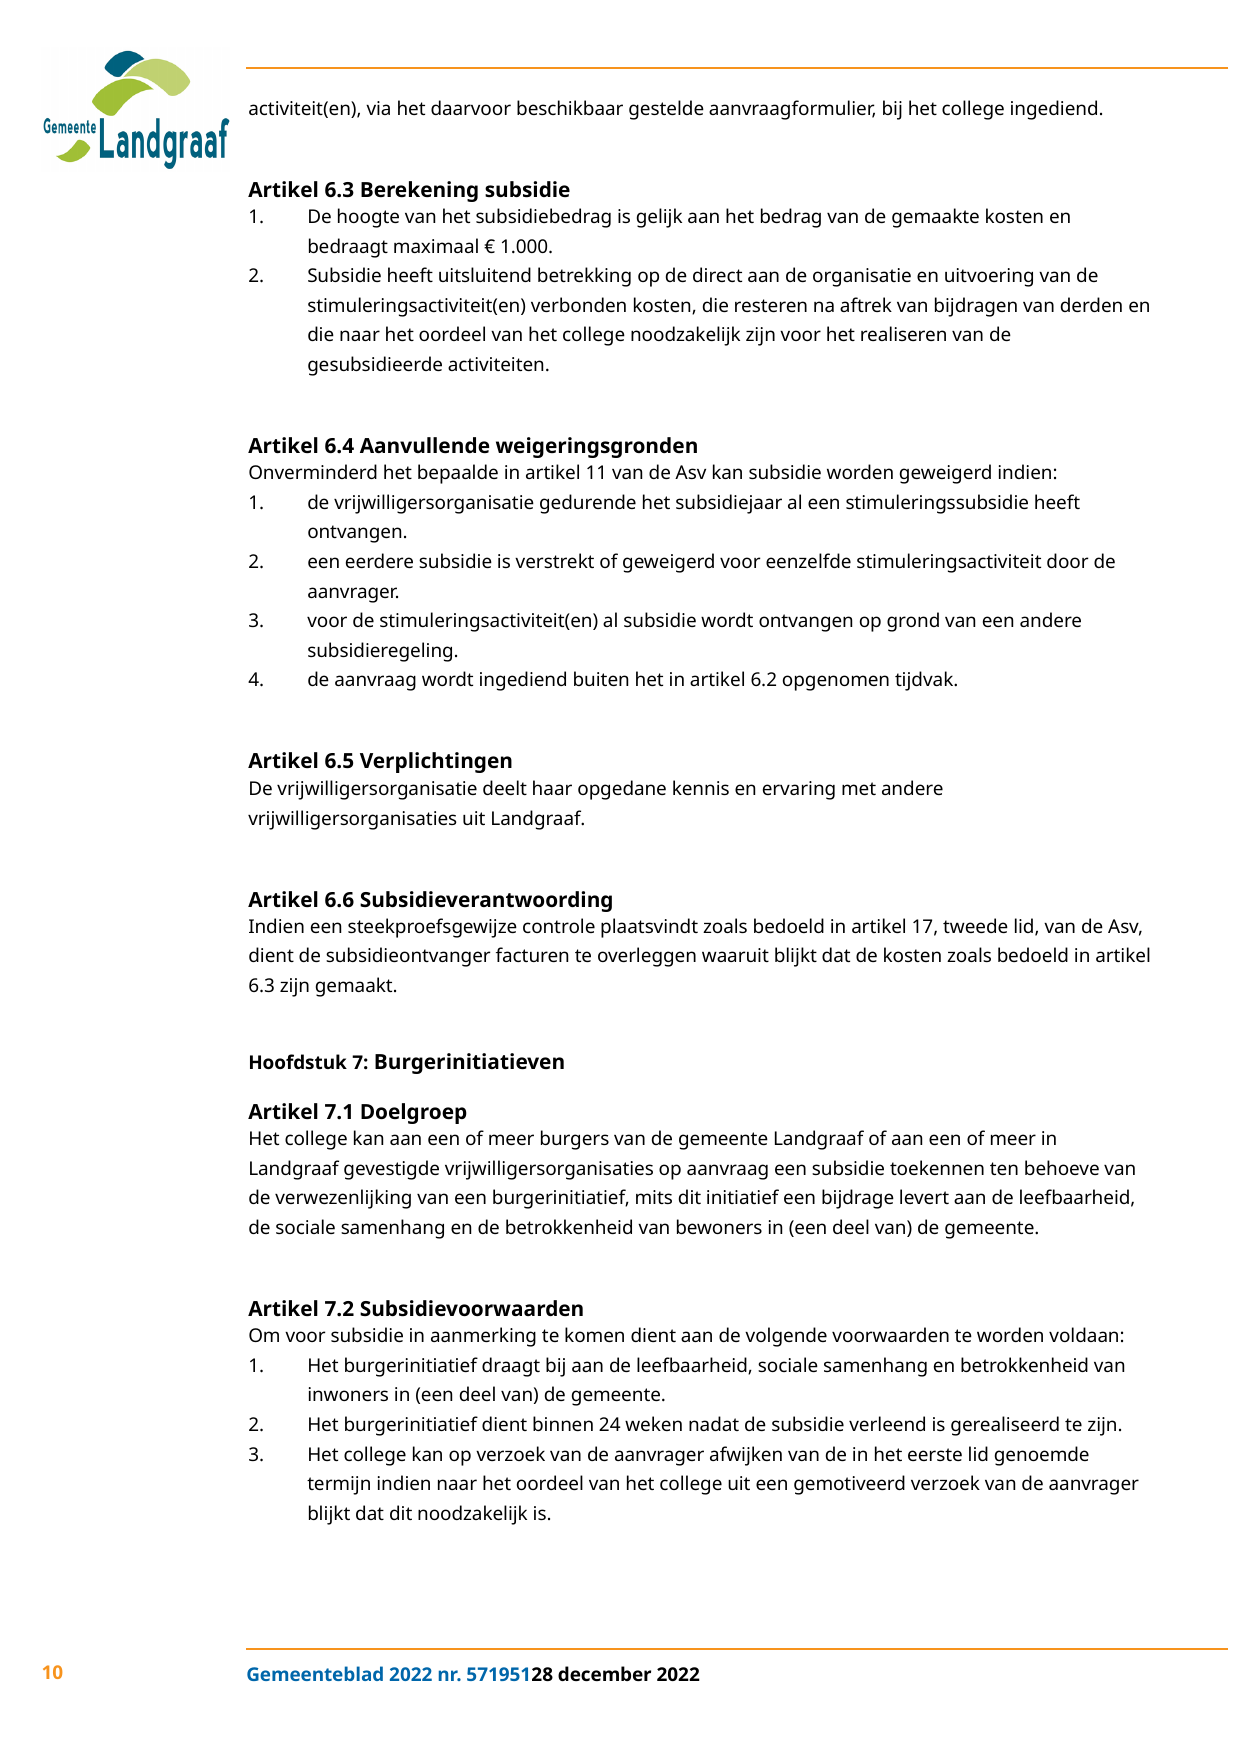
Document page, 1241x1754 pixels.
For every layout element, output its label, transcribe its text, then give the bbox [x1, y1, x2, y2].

list een eerdere subsidie is verstrekt of geweigerd voor eenzelfde stimuleringsactiviteit door de aanvrager. [248, 548, 1152, 604]
list Het burgerinitiatief dient binnen 24 weken nadat de subsidie verleend is gerealiseerd te zijn. [248, 1411, 1152, 1437]
text Artikel 7.1 Doelgroep [248, 1097, 1152, 1125]
text Onverminderd het bepaalde in artikel 11 van de Asv kan subsidie worden geweigerd indien: [248, 459, 1152, 485]
list voor de stimuleringsactiviteit(en) al subsidie wordt ontvangen op grond van een andere subsidieregeling. [248, 607, 1152, 663]
text activiteit(en), via het daarvoor beschikbaar gestelde aanvraagformulier, bij het college ingediend. [248, 95, 1152, 121]
list de vrijwilligersorganisatie gedurende het subsidiejaar al een stimuleringssubsidie heeft ontvangen. [248, 489, 1152, 544]
list Het college kan op verzoek van de aanvrager afwijken van de in het eerste lid genoemde termijn indien naar het oordeel van het college uit een gemotiveerd verzoek van de aanvrager blijkt dat dit noodzakelijk is. [248, 1441, 1152, 1526]
list Het burgerinitiatief draagt bij aan de leefbaarheid, sociale samenhang en betrokkenheid van inwoners in (een deel van) de gemeente. [248, 1352, 1152, 1407]
text Artikel 7.2 Subsidievoorwaarden [248, 1294, 1152, 1322]
text Hoofdstuk 7: Burgerinitiatieven [248, 1047, 1152, 1076]
text Artikel 6.4 Aanvullende weigeringsgronden [248, 431, 1152, 459]
picture [41, 47, 231, 172]
list de aanvraag wordt ingediend buiten het in artikel 6.2 opgenomen tijdvak. [248, 667, 1152, 692]
text Artikel 6.3 Berekening subsidie [248, 175, 1152, 203]
text Om voor subsidie in aanmerking te komen dient aan de volgende voorwaarden te worden voldaan: [248, 1322, 1152, 1348]
list De hoogte van het subsidiebedrag is gelijk aan het bedrag van de gemaakte kosten en bedraagt maximaal € 1.000. [248, 203, 1152, 258]
text Indien een steekproefsgewijze controle plaatsvindt zoals bedoeld in artikel 17, tweede lid, van de Asv, dient de subsidieontvanger facturen te overleggen waaruit blijkt dat de kosten zoals bedoeld in artikel 6.3 zijn gemaakt. [248, 913, 1152, 998]
text Artikel 6.6 Subsidieverantwoording [248, 885, 1152, 913]
text Het college kan aan een of meer burgers van de gemeente Landgraaf of aan een of meer in Landgraaf gevestigde vrijwilligersorganisaties op aanvraag een subsidie toekennen ten behoeve van de verwezenlijking van een burgerinitiatief, mits dit initiatief een bijdrage levert aan de leefbaarheid, de sociale samenhang en de betrokkenheid van bewoners in (een deel van) de gemeente. [248, 1125, 1152, 1240]
list Subsidie heeft uitsluitend betrekking op de direct aan de organisatie en uitvoering van de stimuleringsactiviteit(en) verbonden kosten, die resteren na aftrek van bijdragen van derden en die naar het oordeel van het college noodzakelijk zijn voor het realiseren van de gesubsidieerde activiteiten. [248, 262, 1152, 377]
text De vrijwilligersorganisatie deelt haar opgedane kennis en ervaring met andere vrijwilligersorganisaties uit Landgraaf. [248, 775, 1152, 830]
text Artikel 6.5 Verplichtingen [248, 747, 1152, 775]
